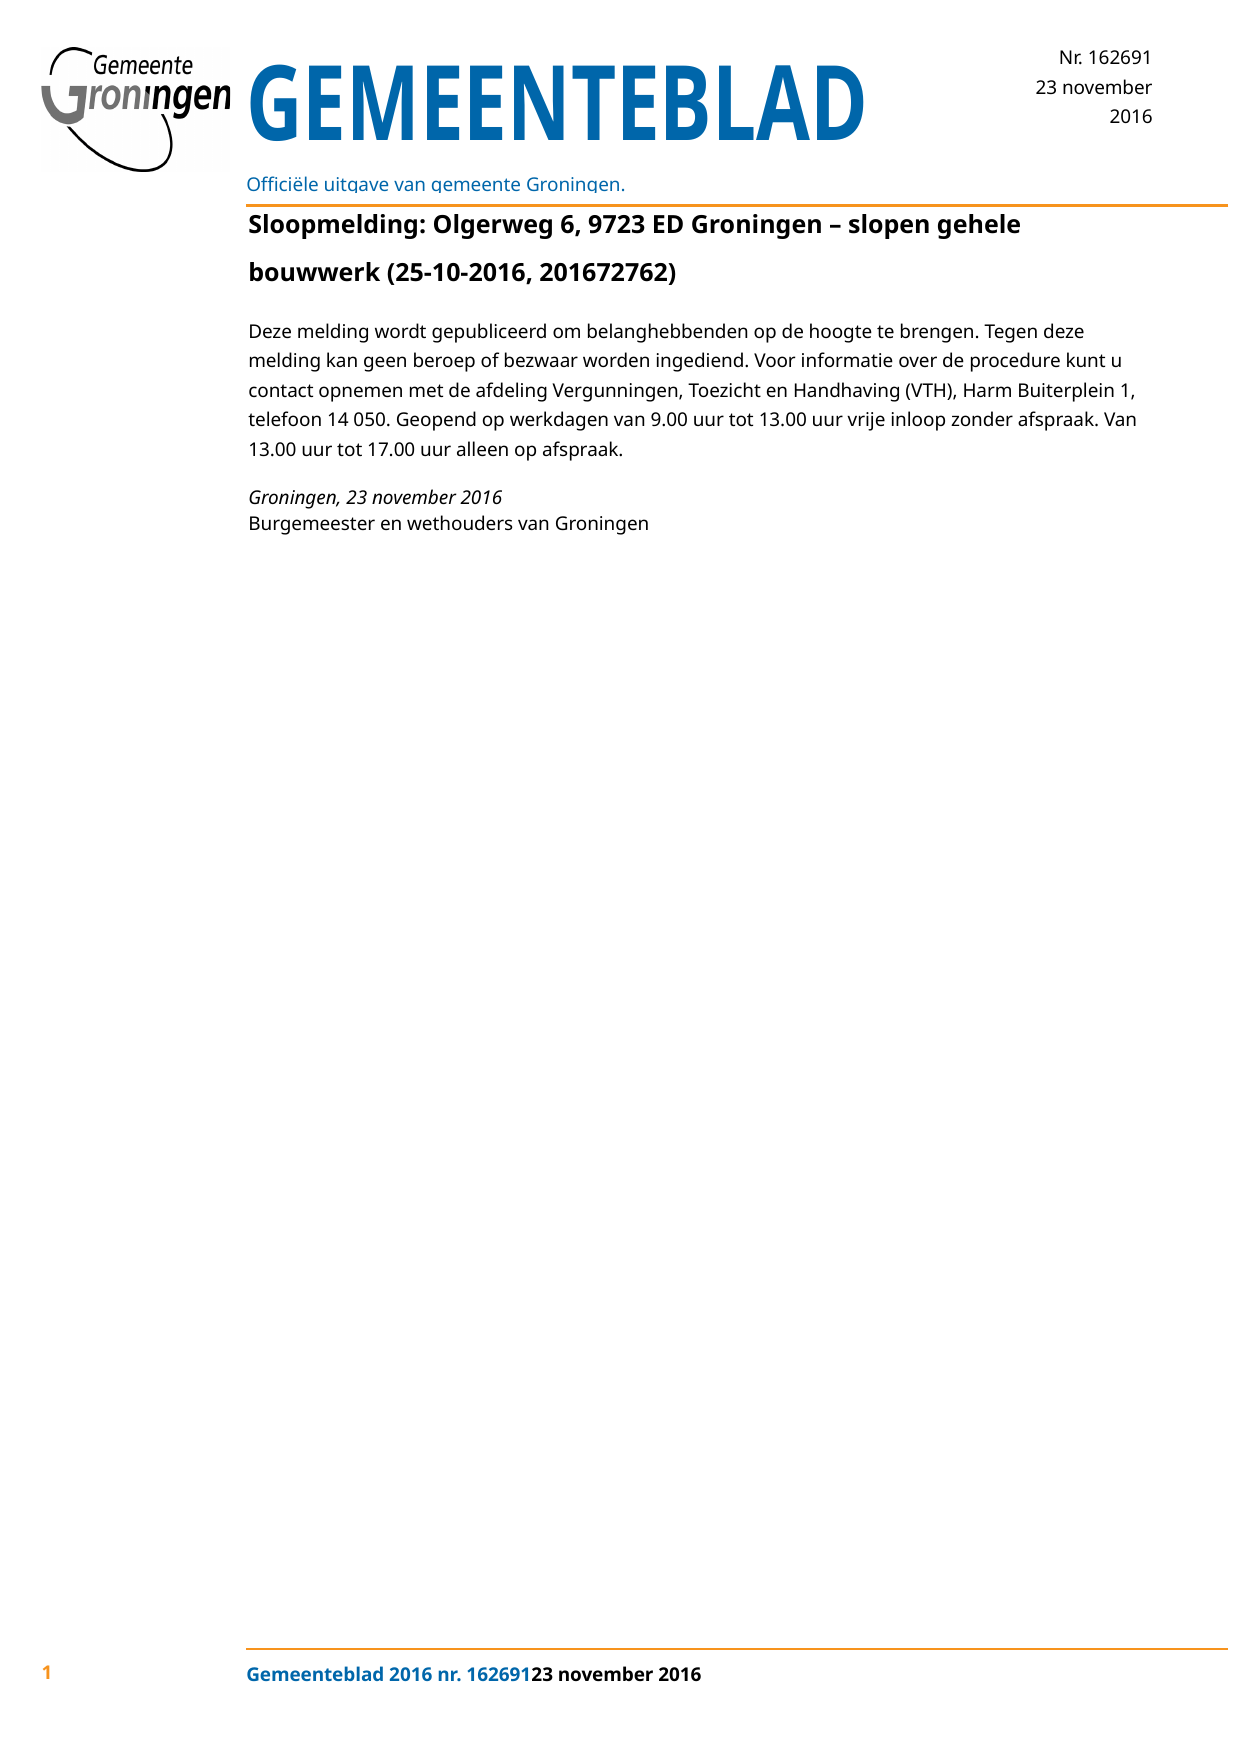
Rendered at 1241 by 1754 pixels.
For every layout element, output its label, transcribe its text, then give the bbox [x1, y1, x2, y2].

text Groningen, 23 november 2016 [248, 484, 1152, 510]
text Deze melding wordt gepubliceerd om belanghebbenden op de hoogte te brengen. Tegen deze melding kan geen beroep of bezwaar worden ingediend. Voor informatie over de procedure kunt u contact opnemen met de afdeling Vergunningen, Toezicht en Handhaving (VTH), Harm Buiterplein 1, telefoon 14 050. Geopend op werkdagen van 9.00 uur tot 13.00 uur vrije inloop zonder afspraak. Van 13.00 uur tot 17.00 uur alleen op afspraak. [248, 318, 1152, 462]
text Sloopmelding: Olgerweg 6, 9723 ED Groningen – slopen gehele bouwwerk (25-10-2016, 201672762) [248, 207, 1152, 288]
text Burgemeester en wethouders van Groningen [248, 510, 1152, 536]
picture [41, 47, 231, 172]
